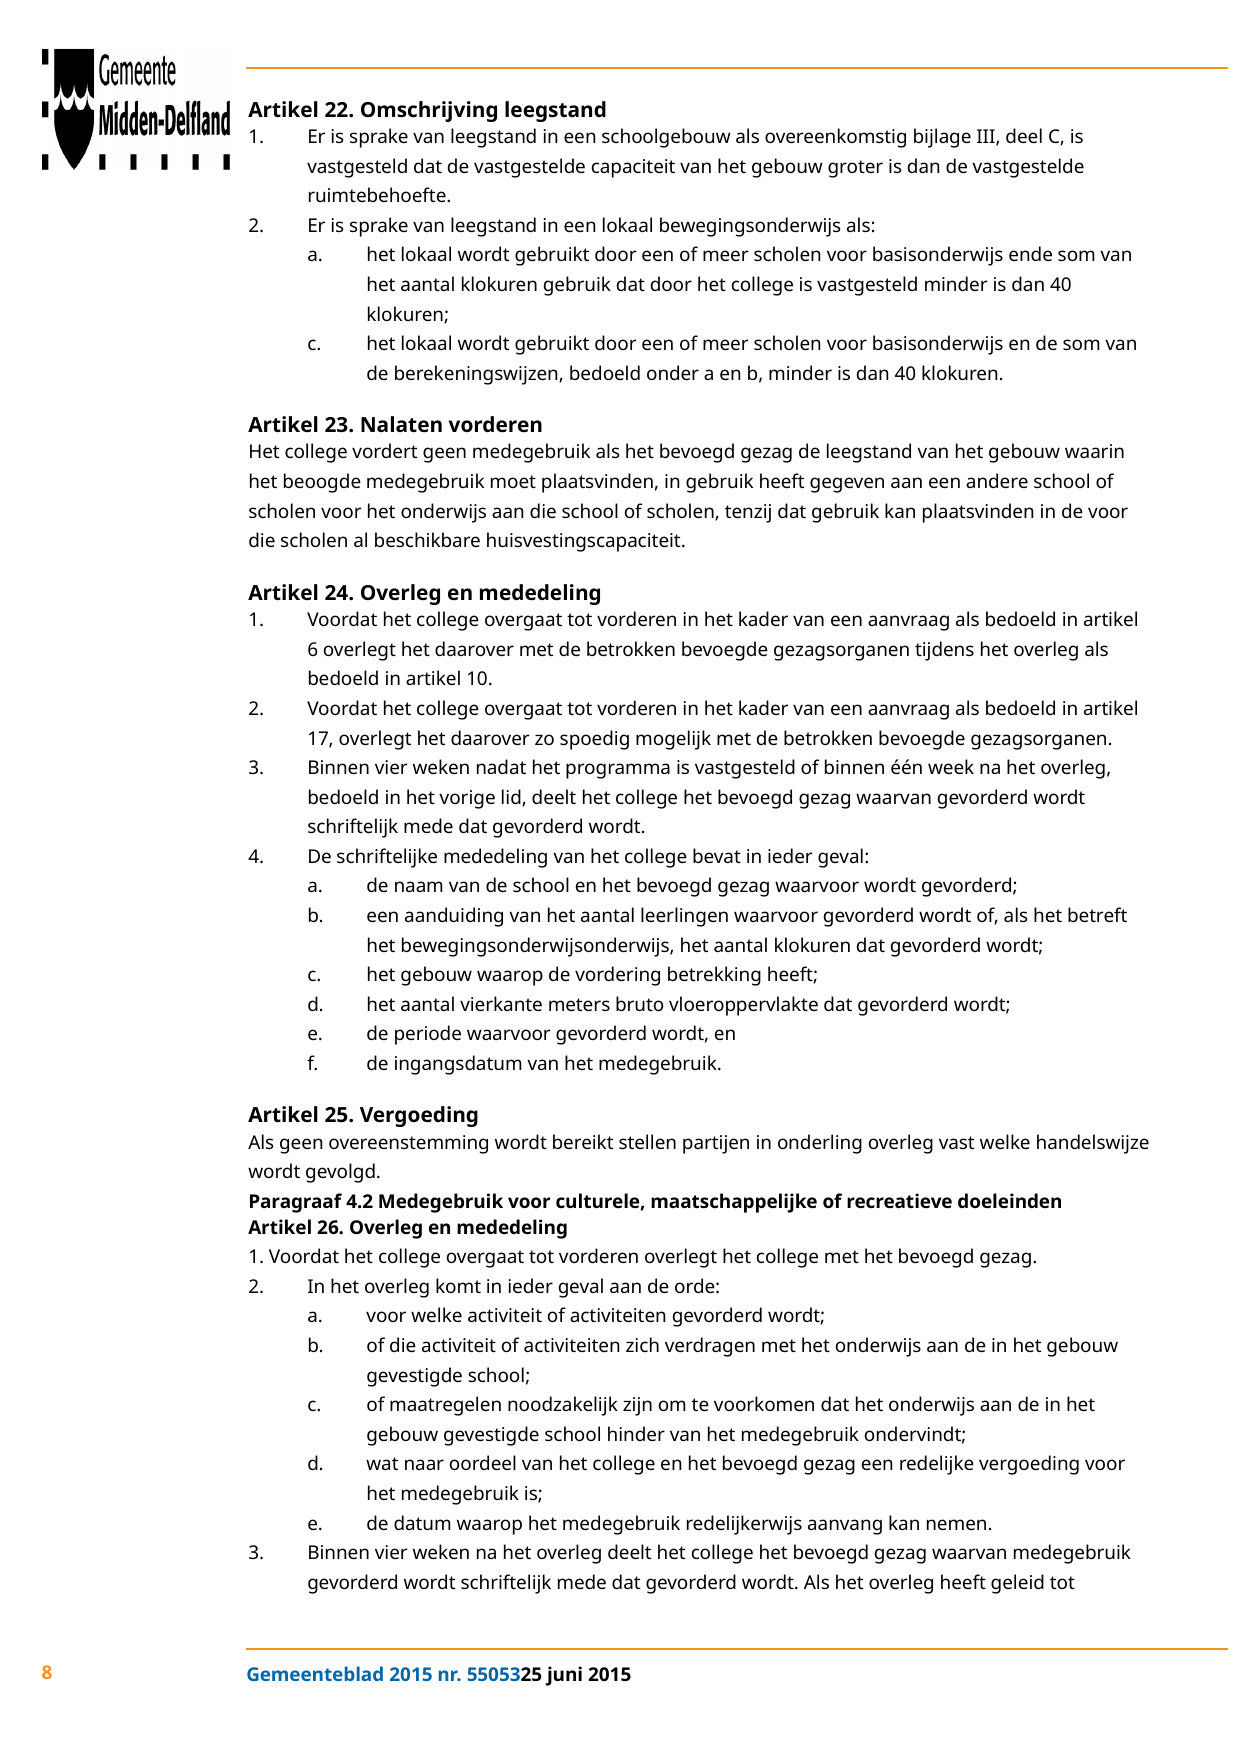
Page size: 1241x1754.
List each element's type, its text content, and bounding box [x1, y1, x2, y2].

list wat naar oordeel van het college en het bevoegd gezag een redelijke vergoeding voor het medegebruik is; [307, 1451, 1152, 1506]
list of die activiteit of activiteiten zich verdragen met het onderwijs aan de in het gebouw gevestigde school; [307, 1332, 1152, 1387]
list de naam van de school en het bevoegd gezag waarvoor wordt gevorderd; [307, 873, 1152, 898]
text Artikel 25. Vergoeding [248, 1101, 1152, 1129]
list Voordat het college overgaat tot vorderen in het kader van een aanvraag als bedoeld in artikel 17, overlegt het daarover zo spoedig mogelijk met de betrokken bevoegde gezagsorganen. [248, 695, 1152, 750]
list Binnen vier weken na het overleg deelt het college het bevoegd gezag waarvan medegebruik gevorderd wordt schriftelijk mede dat gevorderd wordt. Als het overleg heeft geleid tot [248, 1539, 1152, 1594]
text Artikel 22. Omschrijving leegstand [248, 95, 1152, 123]
list Voordat het college overgaat tot vorderen in het kader van een aanvraag als bedoeld in artikel 6 overlegt het daarover met de betrokken bevoegde gezagsorganen tijdens het overleg als bedoeld in artikel 10. [248, 606, 1152, 691]
list het lokaal wordt gebruikt door een of meer scholen voor basisonderwijs ende som van het aantal klokuren gebruik dat door het college is vastgesteld minder is dan 40 klokuren; [307, 242, 1152, 326]
list het gebouw waarop de vordering betrekking heeft; [307, 961, 1152, 987]
list Er is sprake van leegstand in een lokaal bewegingsonderwijs als: [248, 212, 1152, 238]
picture [41, 47, 231, 172]
text Artikel 24. Overleg en mededeling [248, 578, 1152, 606]
list Er is sprake van leegstand in een schoolgebouw als overeenkomstig bijlage III, deel C, is vastgesteld dat de vastgestelde capaciteit van het gebouw groter is dan de vastgestelde ruimtebehoefte. [248, 123, 1152, 208]
list het lokaal wordt gebruikt door een of meer scholen voor basisonderwijs en de som van de berekeningswijzen, bedoeld onder a en b, minder is dan 40 klokuren. [307, 330, 1152, 386]
list De schriftelijke mededeling van het college bevat in ieder geval: [248, 843, 1152, 869]
text Als geen overeenstemming wordt bereikt stellen partijen in onderling overleg vast welke handelswijze wordt gevolgd. [248, 1129, 1152, 1184]
list In het overleg komt in ieder geval aan de orde: [248, 1273, 1152, 1299]
text Artikel 23. Nalaten vorderen [248, 410, 1152, 439]
text Het college vordert geen medegebruik als het bevoegd gezag de leegstand van het gebouw waarin het beoogde medegebruik moet plaatsvinden, in gebruik heeft gegeven aan een andere school of scholen voor het onderwijs aan die school of scholen, tenzij dat gebruik kan plaatsvinden in de voor die scholen al beschikbare huisvestingscapaciteit. [248, 439, 1152, 553]
list voor welke activiteit of activiteiten gevorderd wordt; [307, 1303, 1152, 1328]
list Binnen vier weken nadat het programma is vastgesteld of binnen één week na het overleg, bedoeld in het vorige lid, deelt het college het bevoegd gezag waarvan gevorderd wordt schriftelijk mede dat gevorderd wordt. [248, 754, 1152, 839]
list de periode waarvoor gevorderd wordt, en [307, 1021, 1152, 1046]
list of maatregelen noodzakelijk zijn om te voorkomen dat het onderwijs aan de in het gebouw gevestigde school hinder van het medegebruik ondervindt; [307, 1391, 1152, 1447]
text Artikel 26. Overleg en mededeling [248, 1214, 1152, 1239]
list een aanduiding van het aantal leerlingen waarvoor gevorderd wordt of, als het betreft het bewegingsonderwijsonderwijs, het aantal klokuren dat gevorderd wordt; [307, 902, 1152, 957]
text 1. Voordat het college overgaat tot vorderen overlegt het college met het bevoegd gezag. [248, 1243, 1152, 1269]
list de ingangsdatum van het medegebruik. [307, 1050, 1152, 1076]
list het aantal vierkante meters bruto vloeroppervlakte dat gevorderd wordt; [307, 991, 1152, 1017]
list de datum waarop het medegebruik redelijkerwijs aanvang kan nemen. [307, 1510, 1152, 1535]
text Paragraaf 4.2 Medegebruik voor culturele, maatschappelijke of recreatieve doeleinden [248, 1188, 1152, 1214]
